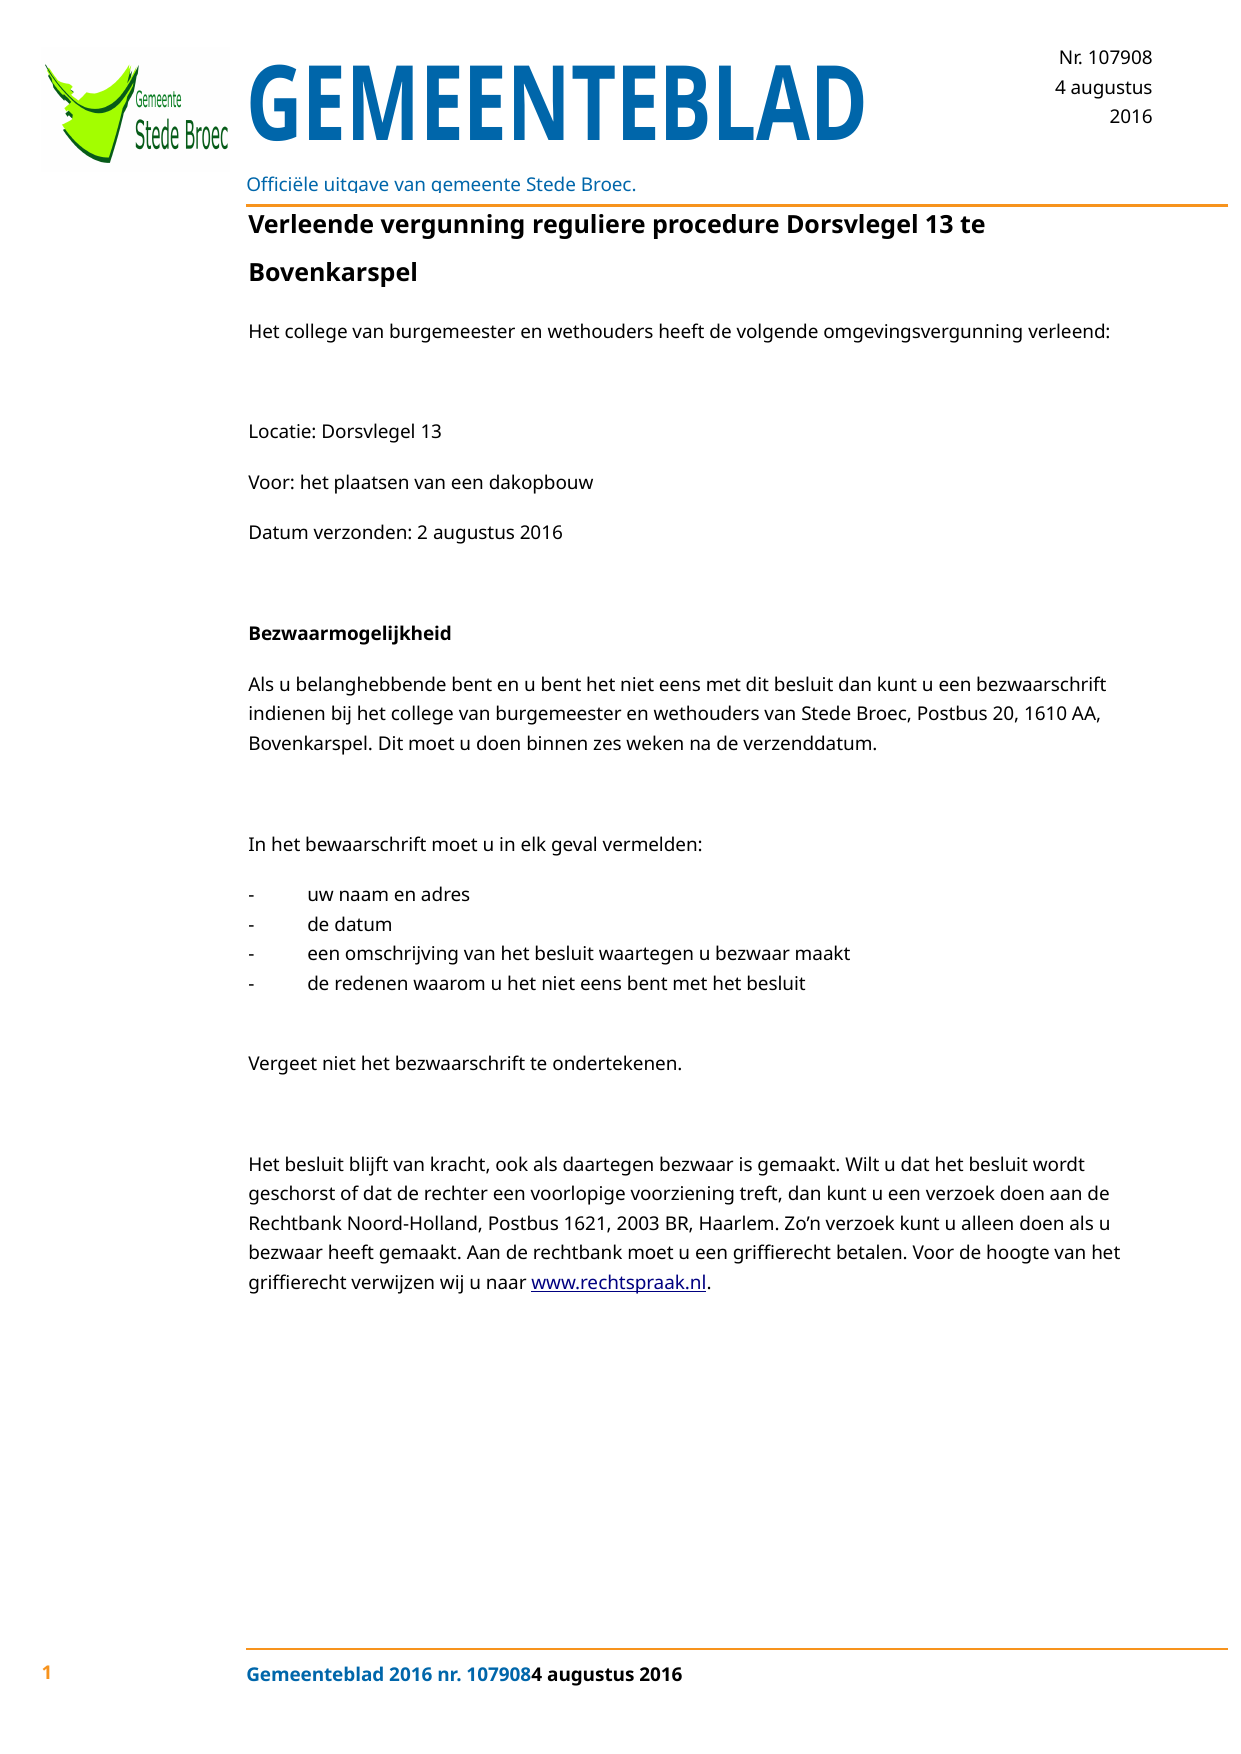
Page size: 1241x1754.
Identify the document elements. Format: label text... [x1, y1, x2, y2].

list de redenen waarom u het niet eens bent met het besluit [248, 970, 1152, 996]
list de datum [248, 911, 1152, 937]
list een omschrijving van het besluit waartegen u bezwaar maakt [248, 940, 1152, 966]
text Het besluit blijft van kracht, ook als daartegen bezwaar is gemaakt. Wilt u dat het besluit wordt geschorst of dat de rechter een voorlopige voorziening treft, dan kunt u een verzoek doen aan de Rechtbank Noord-Holland, Postbus 1621, 2003 BR, Haarlem. Zo’n verzoek kunt u alleen doen als u bezwaar heeft gemaakt. Aan de rechtbank moet u een griffierecht betalen. Voor de hoogte van het griffierecht verwijzen wij u naar www.rechtspraak.nl. [248, 1151, 1152, 1295]
text Verleende vergunning reguliere procedure Dorsvlegel 13 te Bovenkarspel [248, 207, 1152, 288]
text Datum verzonden: 2 augustus 2016 [248, 519, 1152, 545]
text Vergeet niet het bezwaarschrift te ondertekenen. [248, 1050, 1152, 1076]
picture [41, 47, 231, 172]
text In het bewaarschrift moet u in elk geval vermelden: [248, 831, 1152, 857]
text Het college van burgemeester en wethouders heeft de volgende omgevingsvergunning verleend: [248, 318, 1152, 344]
text Als u belanghebbende bent en u bent het niet eens met dit besluit dan kunt u een bezwaarschrift indienen bij het college van burgemeester en wethouders van Stede Broec, Postbus 20, 1610 AA, Bovenkarspel. Dit moet u doen binnen zes weken na de verzenddatum. [248, 671, 1152, 756]
list uw naam en adres [248, 881, 1152, 907]
text Bezwaarmogelijkheid [248, 620, 1152, 646]
text Locatie: Dorsvlegel 13 [248, 419, 1152, 444]
text Voor: het plaatsen van een dakopbouw [248, 469, 1152, 495]
